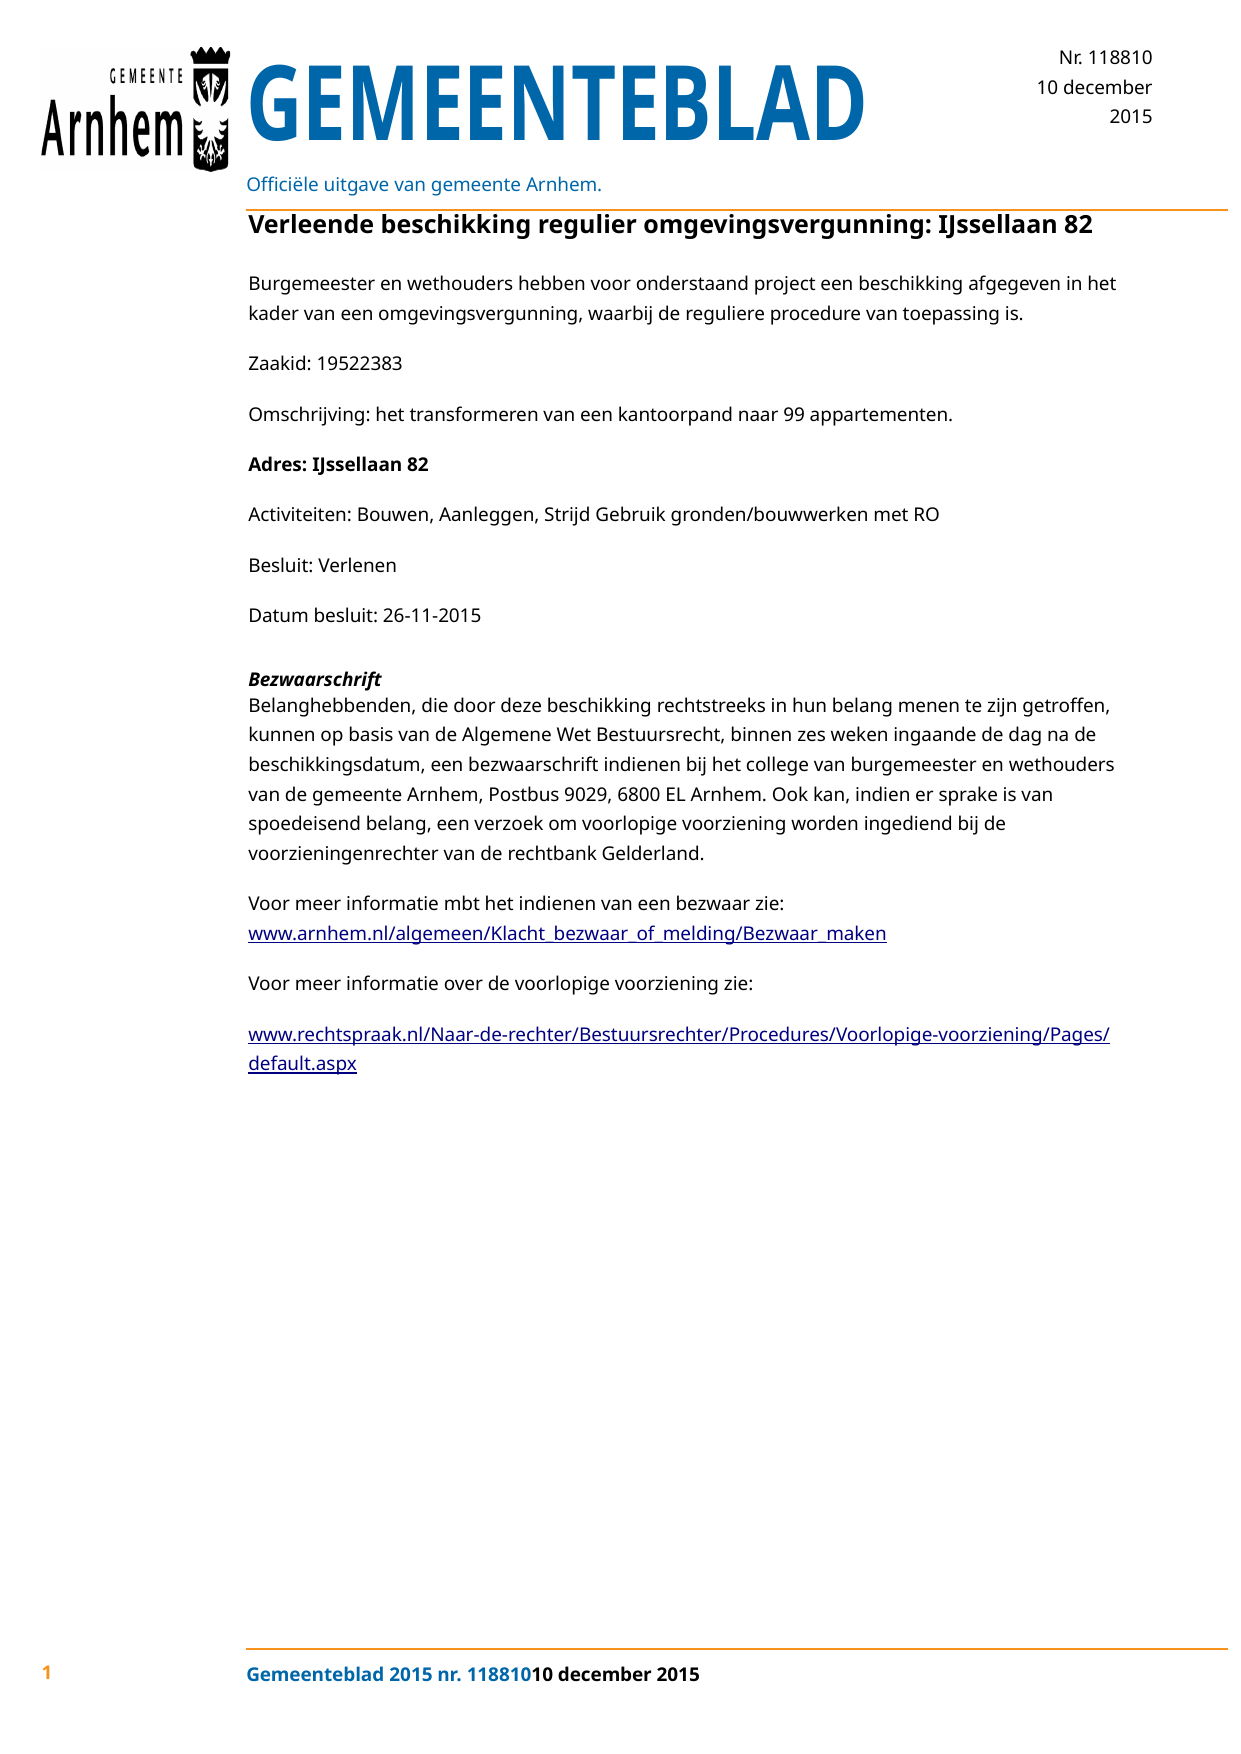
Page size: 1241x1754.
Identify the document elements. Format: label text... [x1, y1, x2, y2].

text Voor meer informatie over de voorlopige voorziening zie: [248, 970, 1152, 996]
text Omschrijving: het transformeren van een kantoorpand naar 99 appartementen. [248, 401, 1152, 426]
text Bezwaarschrift [248, 666, 1152, 692]
text Belanghebbenden, die door deze beschikking rechtstreeks in hun belang menen te zijn getroffen, kunnen op basis van de Algemene Wet Bestuursrecht, binnen zes weken ingaande de dag na de beschikkingsdatum, een bezwaarschrift indienen bij het college van burgemeester en wethouders van de gemeente Arnhem, Postbus 9029, 6800 EL Arnhem. Ook kan, indien er sprake is van spoedeisend belang, een verzoek om voorlopige voorziening worden ingediend bij de voorzieningenrechter van de rechtbank Gelderland. [248, 692, 1152, 866]
text Voor meer informatie mbt het indienen van een bezwaar zie: www.arnhem.nl/algemeen/Klacht_bezwaar_of_melding/Bezwaar_maken [248, 890, 1152, 946]
text Verleende beschikking regulier omgevingsvergunning: IJssellaan 82 [248, 211, 1152, 241]
text Activiteiten: Bouwen, Aanleggen, Strijd Gebruik gronden/bouwwerken met RO [248, 502, 1152, 527]
text Adres: IJssellaan 82 [248, 451, 1152, 477]
text Burgemeester en wethouders hebben voor onderstaand project een beschikking afgegeven in het kader van een omgevingsvergunning, waarbij de reguliere procedure van toepassing is. [248, 270, 1152, 326]
text www.rechtspraak.nl/Naar-de-rechter/Bestuursrechter/Procedures/Voorlopige-voorziening/Pages/default.aspx [248, 1021, 1152, 1076]
picture [41, 47, 231, 172]
text Besluit: Verlenen [248, 552, 1152, 578]
text Zaakid: 19522383 [248, 350, 1152, 376]
text Datum besluit: 26-11-2015 [248, 602, 1152, 628]
